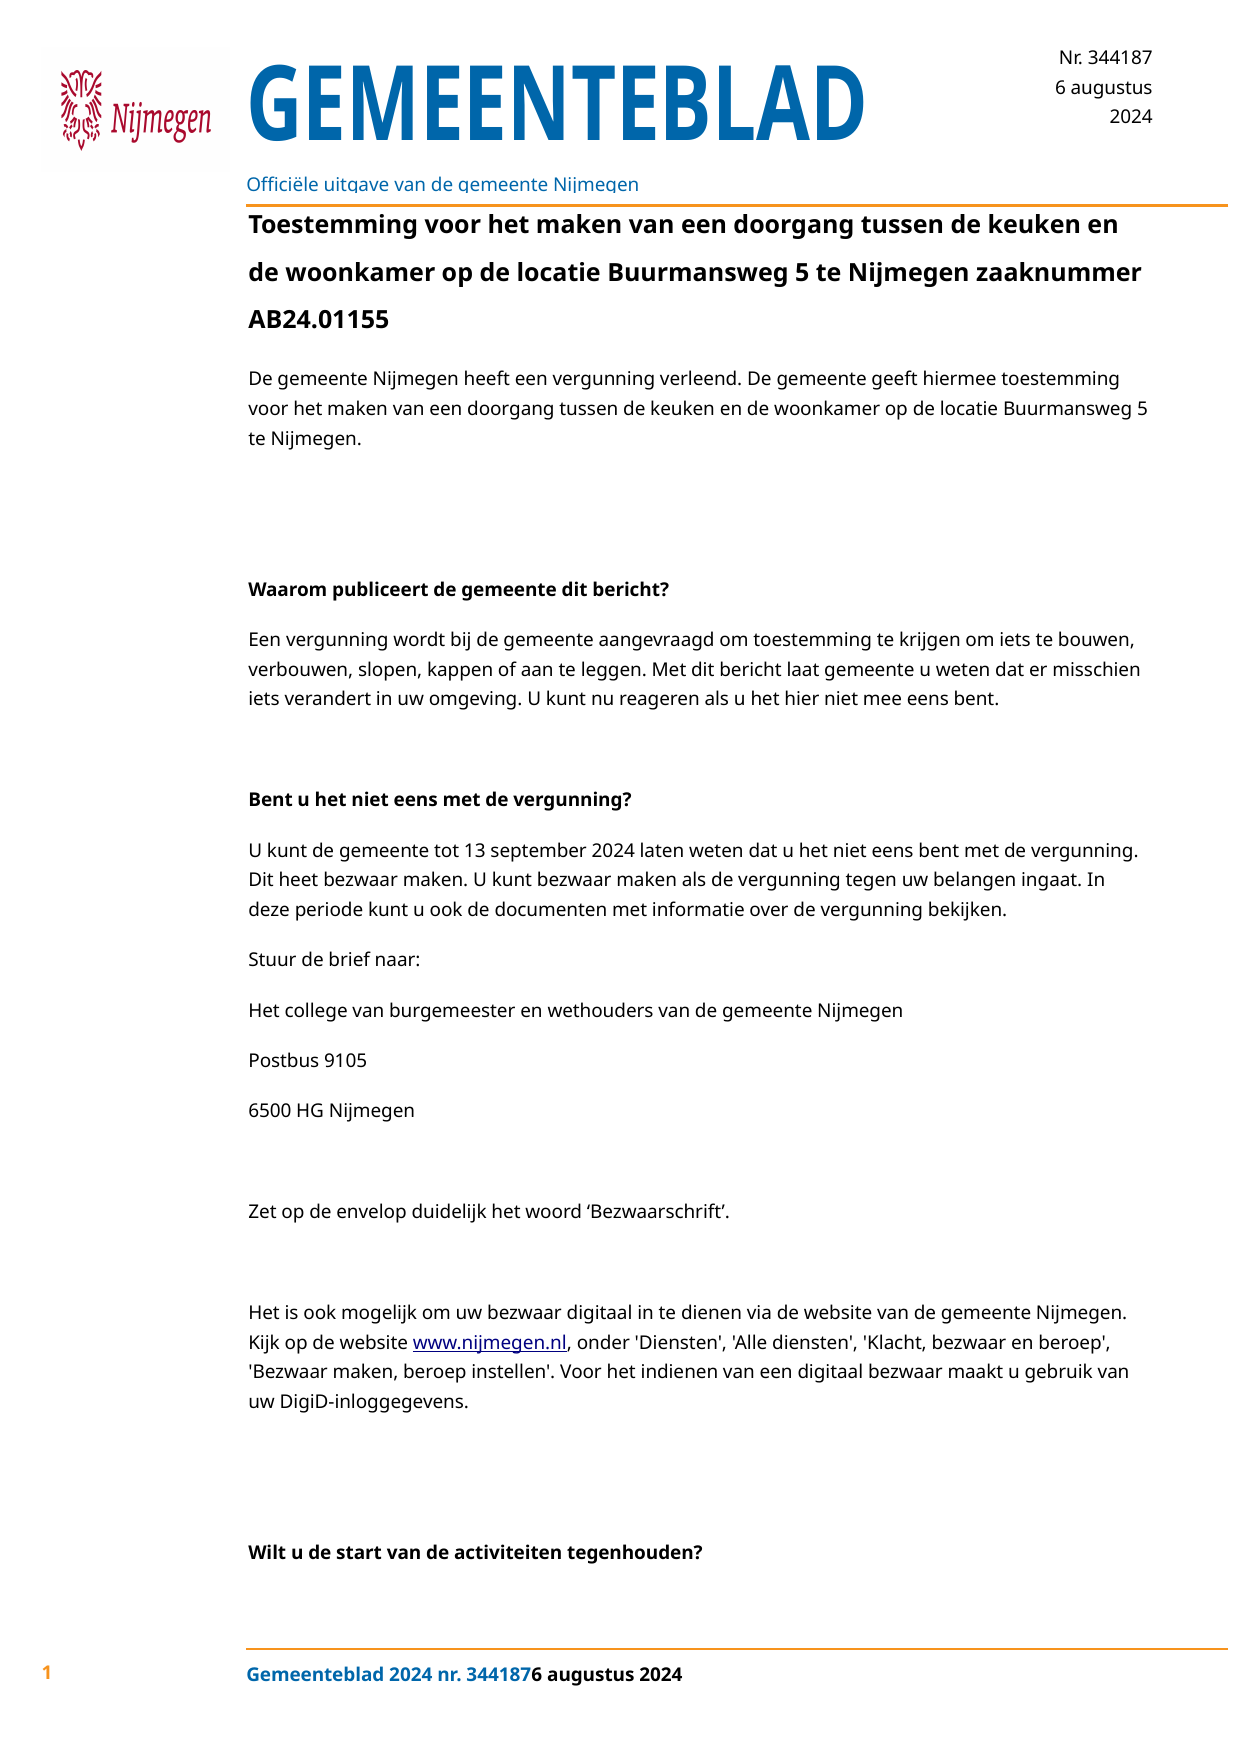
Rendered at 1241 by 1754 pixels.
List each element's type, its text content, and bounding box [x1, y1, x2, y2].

text Een vergunning wordt bij de gemeente aangevraagd om toestemming te krijgen om iets te bouwen, verbouwen, slopen, kappen of aan te leggen. Met dit bericht laat gemeente u weten dat er misschien iets verandert in uw omgeving. U kunt nu reageren als u het hier niet mee eens bent. [248, 626, 1152, 711]
text Toestemming voor het maken van een doorgang tussen de keuken en de woonkamer op de locatie Buurmansweg 5 te Nijmegen zaaknummer AB24.01155 [248, 207, 1152, 336]
text Stuur de brief naar: [248, 946, 1152, 972]
text De gemeente Nijmegen heeft een vergunning verleend. De gemeente geeft hiermee toestemming voor het maken van een doorgang tussen de keuken en de woonkamer op de locatie Buurmansweg 5 te Nijmegen. [248, 366, 1152, 450]
text Het is ook mogelijk om uw bezwaar digitaal in te dienen via de website van de gemeente Nijmegen. Kijk op de website www.nijmegen.nl, onder 'Diensten', 'Alle diensten', 'Klacht, bezwaar en beroep', 'Bezwaar maken, beroep instellen'. Voor het indienen van een digitaal bezwaar maakt u gebruik van uw DigiD-inloggegevens. [248, 1299, 1152, 1414]
text Postbus 9105 [248, 1047, 1152, 1073]
text Wilt u de start van de activiteiten tegenhouden? [248, 1539, 1152, 1565]
picture [41, 47, 231, 172]
text Bent u het niet eens met de vergunning? [248, 786, 1152, 812]
text Waarom publiceert de gemeente dit bericht? [248, 576, 1152, 602]
text U kunt de gemeente tot 13 september 2024 laten weten dat u het niet eens bent met de vergunning. Dit heet bezwaar maken. U kunt bezwaar maken als de vergunning tegen uw belangen ingaat. In deze periode kunt u ook de documenten met informatie over de vergunning bekijken. [248, 837, 1152, 922]
text 6500 HG Nijmegen [248, 1098, 1152, 1123]
text Zet op de envelop duidelijk het woord ‘Bezwaarschrift’. [248, 1198, 1152, 1224]
text Het college van burgemeester en wethouders van de gemeente Nijmegen [248, 997, 1152, 1022]
